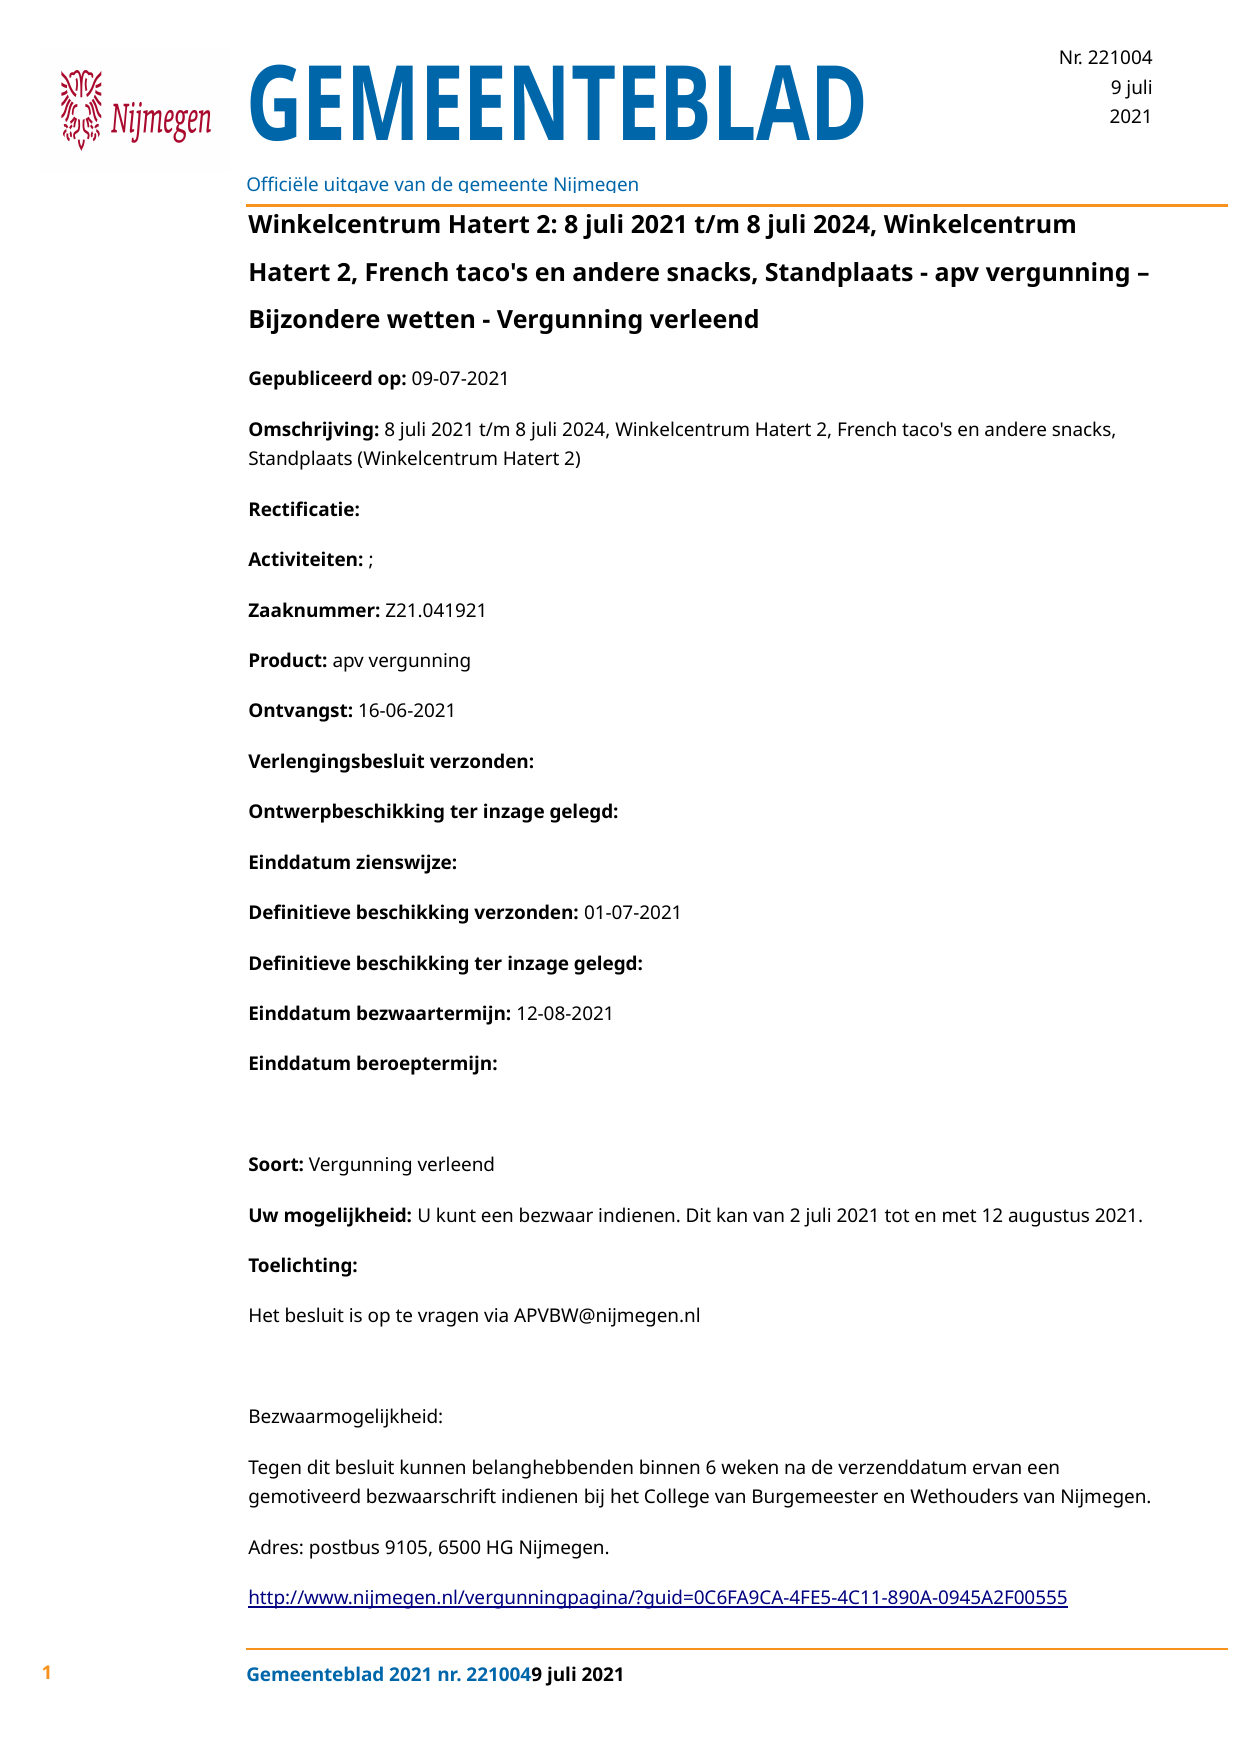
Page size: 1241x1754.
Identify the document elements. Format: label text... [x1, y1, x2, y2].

text Omschrijving: 8 juli 2021 t/m 8 juli 2024, Winkelcentrum Hatert 2, French taco's en andere snacks, Standplaats (Winkelcentrum Hatert 2) [248, 416, 1152, 471]
text http://www.nijmegen.nl/vergunningpagina/?guid=0C6FA9CA-4FE5-4C11-890A-0945A2F00555 [248, 1584, 1152, 1610]
text Het besluit is op te vragen via APVBW@nijmegen.nl [248, 1303, 1152, 1328]
text Winkelcentrum Hatert 2: 8 juli 2021 t/m 8 juli 2024, Winkelcentrum Hatert 2, French taco's en andere snacks, Standplaats - apv vergunning – Bijzondere wetten - Vergunning verleend [248, 207, 1152, 336]
text Einddatum bezwaartermijn: 12-08-2021 [248, 1000, 1152, 1026]
text Verlengingsbesluit verzonden: [248, 748, 1152, 774]
text Product: apv vergunning [248, 647, 1152, 673]
text Ontwerpbeschikking ter inzage gelegd: [248, 798, 1152, 824]
text Definitieve beschikking verzonden: 01-07-2021 [248, 899, 1152, 925]
text Tegen dit besluit kunnen belanghebbenden binnen 6 weken na de verzenddatum ervan een gemotiveerd bezwaarschrift indienen bij het College van Burgemeester en Wethouders van Nijmegen. [248, 1454, 1152, 1509]
picture [41, 47, 231, 172]
text Einddatum zienswijze: [248, 849, 1152, 874]
text Rectificatie: [248, 496, 1152, 522]
text Gepubliceerd op: 09-07-2021 [248, 366, 1152, 391]
text Bezwaarmogelijkheid: [248, 1403, 1152, 1429]
text Toelichting: [248, 1252, 1152, 1278]
text Activiteiten: ; [248, 546, 1152, 572]
text Zaaknummer: Z21.041921 [248, 597, 1152, 622]
text Definitieve beschikking ter inzage gelegd: [248, 950, 1152, 975]
text Uw mogelijkheid: U kunt een bezwaar indienen. Dit kan van 2 juli 2021 tot en met 12 augustus 2021. [248, 1202, 1152, 1227]
text Soort: Vergunning verleend [248, 1151, 1152, 1177]
text Adres: postbus 9105, 6500 HG Nijmegen. [248, 1534, 1152, 1559]
text Einddatum beroeptermijn: [248, 1051, 1152, 1076]
text Ontvangst: 16-06-2021 [248, 698, 1152, 723]
